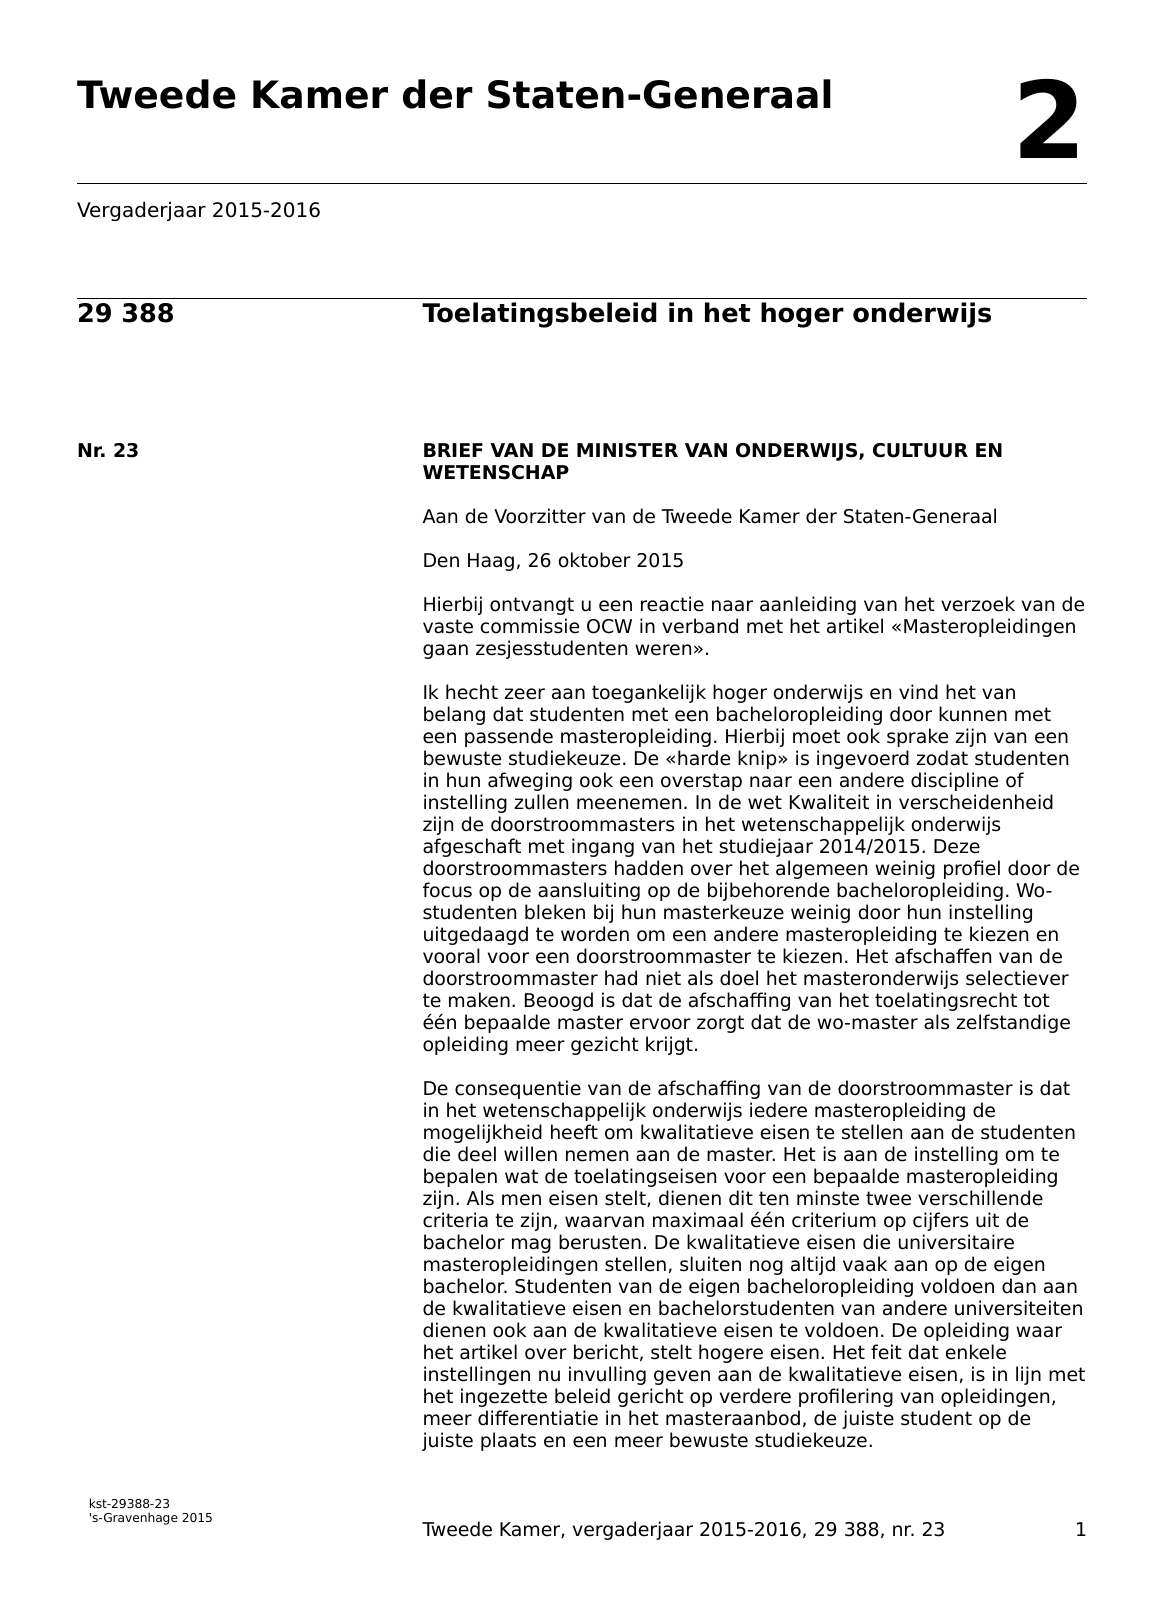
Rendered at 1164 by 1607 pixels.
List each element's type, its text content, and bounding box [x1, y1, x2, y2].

text Hierbij ontvangt u een reactie naar aanleiding van het verzoek van de vaste commissie OCW in verband met het artikel «Masteropleidingen gaan zesjesstudenten weren». [422, 594, 1087, 660]
table_header 2 [886, 59, 1087, 183]
subtitle Nr. 23 BRIEF VAN DE MINISTER VAN ONDERWIJS, CULTUUR EN WETENSCHAP [77, 440, 1087, 484]
subtitle 29 388 Toelatingsbeleid in het hoger onderwijs [77, 299, 1087, 329]
table_cell Vergaderjaar 2015-2016 [77, 184, 1087, 298]
text kst-29388-23 [88, 1497, 323, 1511]
text 's-Gravenhage 2015 [88, 1511, 323, 1525]
text Ik hecht zeer aan toegankelijk hoger onderwijs en vind het van belang dat studenten met een bacheloropleiding door kunnen met een passende masteropleiding. Hierbij moet ook sprake zijn van een bewuste studiekeuze. De «harde knip» is ingevoerd zodat studenten in hun afweging ook een overstap naar een andere discipline of instelling zullen meenemen. In de wet Kwaliteit in verscheidenheid zijn de doorstroommasters in het wetenschappelijk onderwijs afgeschaft met ingang van het studiejaar 2014/2015. Deze doorstroommasters hadden over het algemeen weinig profiel door de focus op de aansluiting op de bijbehorende bacheloropleiding. Wo-studenten bleken bij hun masterkeuze weinig door hun instelling uitgedaagd te worden om een andere masteropleiding te kiezen en vooral voor een doorstroommaster te kiezen. Het afschaffen van de doorstroommaster had niet als doel het masteronderwijs selectiever te maken. Beoogd is dat de afschaffing van het toelatingsrecht tot één bepaalde master ervoor zorgt dat de wo-master als zelfstandige opleiding meer gezicht krijgt. [422, 682, 1087, 1056]
text Aan de Voorzitter van de Tweede Kamer der Staten-Generaal [422, 506, 1087, 528]
text De consequentie van de afschaffing van de doorstroommaster is dat in het wetenschappelijk onderwijs iedere masteropleiding de mogelijkheid heeft om kwalitatieve eisen te stellen aan de studenten die deel willen nemen aan de master. Het is aan de instelling om te bepalen wat de toelatingseisen voor een bepaalde masteropleiding zijn. Als men eisen stelt, dienen dit ten minste twee verschillende criteria te zijn, waarvan maximaal één criterium op cijfers uit de bachelor mag berusten. De kwalitatieve eisen die universitaire masteropleidingen stellen, sluiten nog altijd vaak aan op de eigen bachelor. Studenten van de eigen bacheloropleiding voldoen dan aan de kwalitatieve eisen en bachelorstudenten van andere universiteiten dienen ook aan de kwalitatieve eisen te voldoen. De opleiding waar het artikel over bericht, stelt hogere eisen. Het feit dat enkele instellingen nu invulling geven aan de kwalitatieve eisen, is in lijn met het ingezette beleid gericht op verdere profilering van opleidingen, meer differentiatie in het masteraanbod, de juiste student op de juiste plaats en een meer bewuste studiekeuze. [422, 1078, 1087, 1452]
text Den Haag, 26 oktober 2015 [422, 550, 1087, 572]
table_header Tweede Kamer der Staten-Generaal [77, 59, 886, 183]
